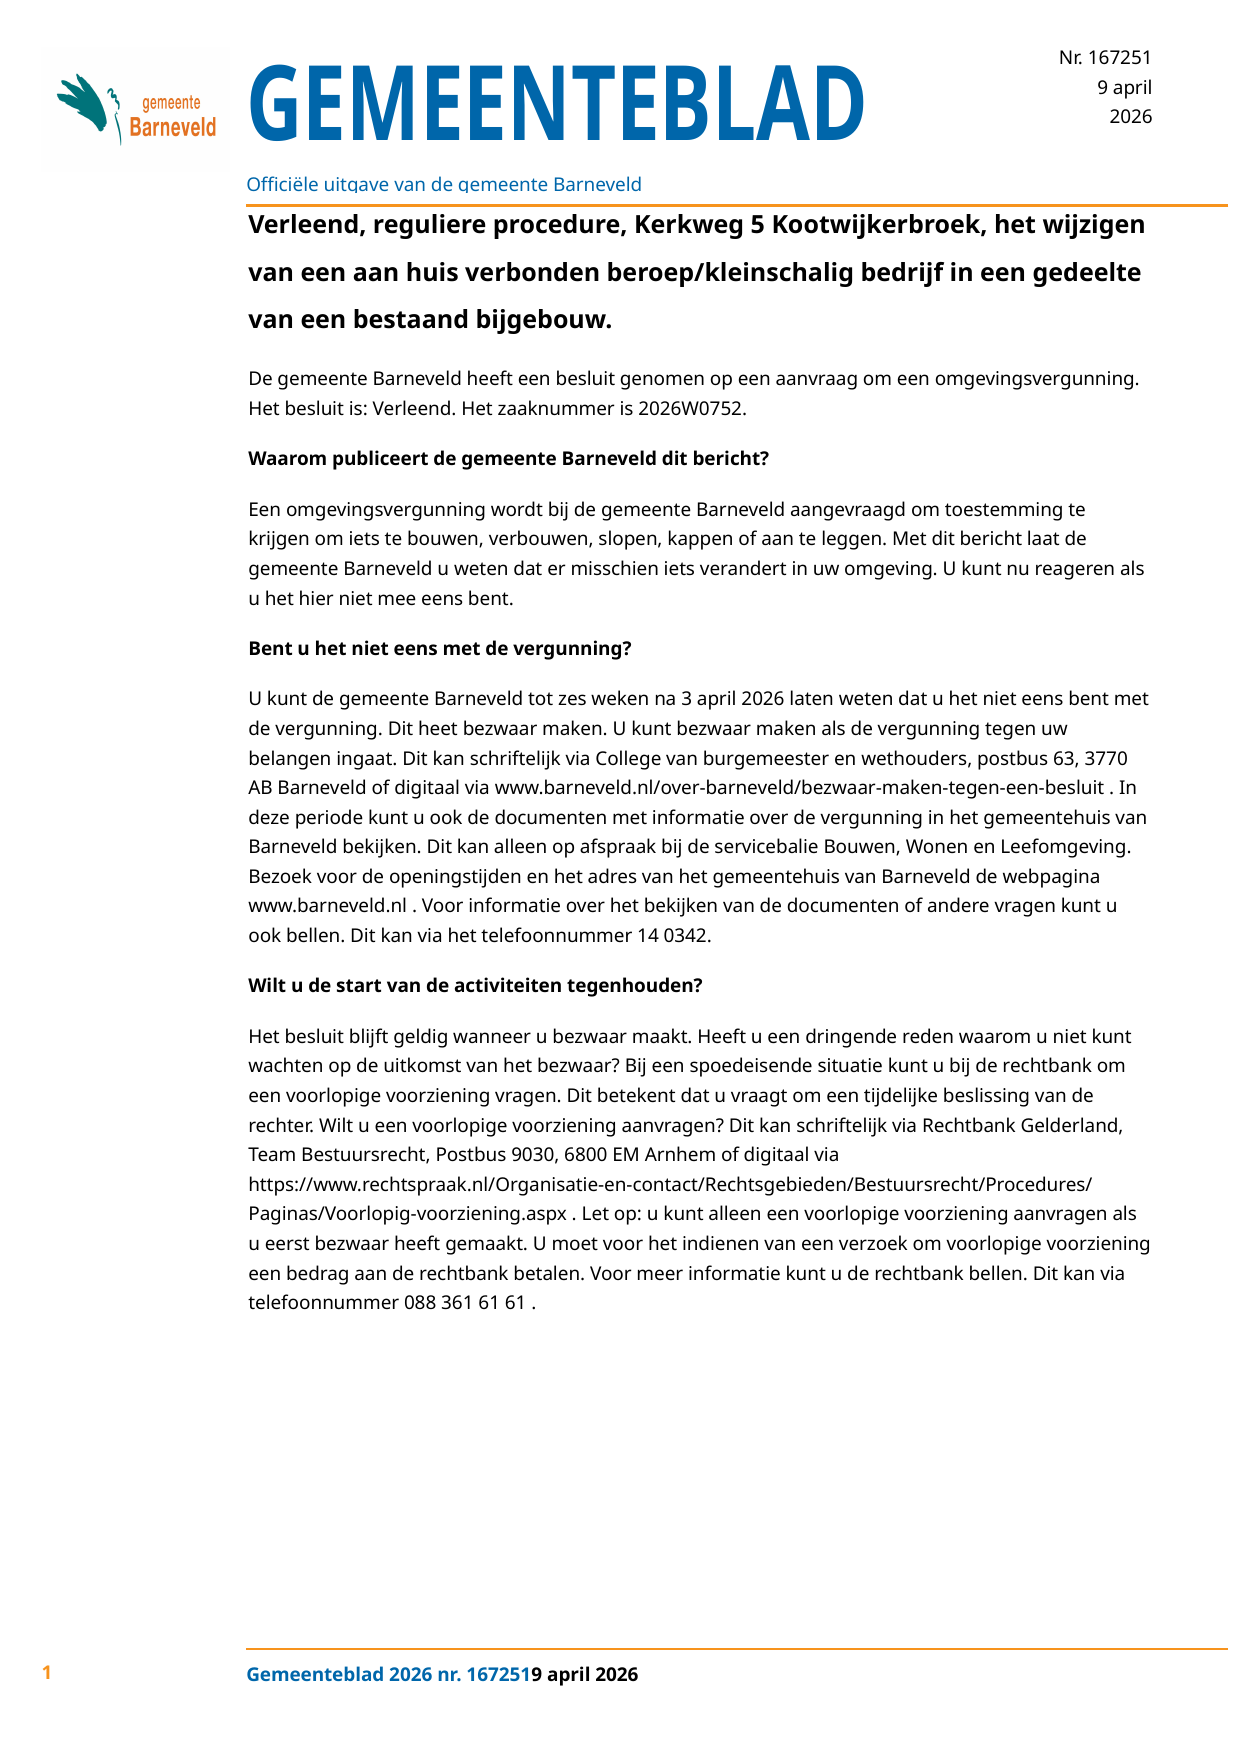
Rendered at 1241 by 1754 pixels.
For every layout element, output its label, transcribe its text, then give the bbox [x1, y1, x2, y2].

text Waarom publiceert de gemeente Barneveld dit bericht? [248, 446, 1152, 471]
text De gemeente Barneveld heeft een besluit genomen op een aanvraag om een omgevingsvergunning. Het besluit is: Verleend. Het zaaknummer is 2026W0752. [248, 366, 1152, 421]
text Een omgevingsvergunning wordt bij de gemeente Barneveld aangevraagd om toestemming te krijgen om iets te bouwen, verbouwen, slopen, kappen of aan te leggen. Met dit bericht laat de gemeente Barneveld u weten dat er misschien iets verandert in uw omgeving. U kunt nu reageren als u het hier niet mee eens bent. [248, 496, 1152, 610]
text U kunt de gemeente Barneveld tot zes weken na 3 april 2026 laten weten dat u het niet eens bent met de vergunning. Dit heet bezwaar maken. U kunt bezwaar maken als de vergunning tegen uw belangen ingaat. Dit kan schriftelijk via College van burgemeester en wethouders, postbus 63, 3770 AB Barneveld of digitaal via www.barneveld.nl/over-barneveld/bezwaar-maken-tegen-een-besluit . In deze periode kunt u ook de documenten met informatie over de vergunning in het gemeentehuis van Barneveld bekijken. Dit kan alleen op afspraak bij de servicebalie Bouwen, Wonen en Leefomgeving. Bezoek voor de openingstijden en het adres van het gemeentehuis van Barneveld de webpagina www.barneveld.nl . Voor informatie over het bekijken van de documenten of andere vragen kunt u ook bellen. Dit kan via het telefoonnummer 14 0342. [248, 686, 1152, 948]
text Verleend, reguliere procedure, Kerkweg 5 Kootwijkerbroek, het wijzigen van een aan huis verbonden beroep/kleinschalig bedrijf in een gedeelte van een bestaand bijgebouw. [248, 207, 1152, 336]
text Bent u het niet eens met de vergunning? [248, 635, 1152, 661]
text Het besluit blijft geldig wanneer u bezwaar maakt. Heeft u een dringende reden waarom u niet kunt wachten op de uitkomst van het bezwaar? Bij een spoedeisende situatie kunt u bij de rechtbank om een voorlopige voorziening vragen. Dit betekent dat u vraagt om een tijdelijke beslissing van de rechter. Wilt u een voorlopige voorziening aanvragen? Dit kan schriftelijk via Rechtbank Gelderland, Team Bestuursrecht, Postbus 9030, 6800 EM Arnhem of digitaal via https://www.rechtspraak.nl/Organisatie-en-contact/Rechtsgebieden/Bestuursrecht/Procedures/Paginas/Voorlopig-voorziening.aspx . Let op: u kunt alleen een voorlopige voorziening aanvragen als u eerst bezwaar heeft gemaakt. U moet voor het indienen van een verzoek om voorlopige voorziening een bedrag aan de rechtbank betalen. Voor meer informatie kunt u de rechtbank bellen. Dit kan via telefoonnummer 088 361 61 61 . [248, 1023, 1152, 1315]
picture [41, 47, 231, 172]
text Wilt u de start van de activiteiten tegenhouden? [248, 973, 1152, 998]
